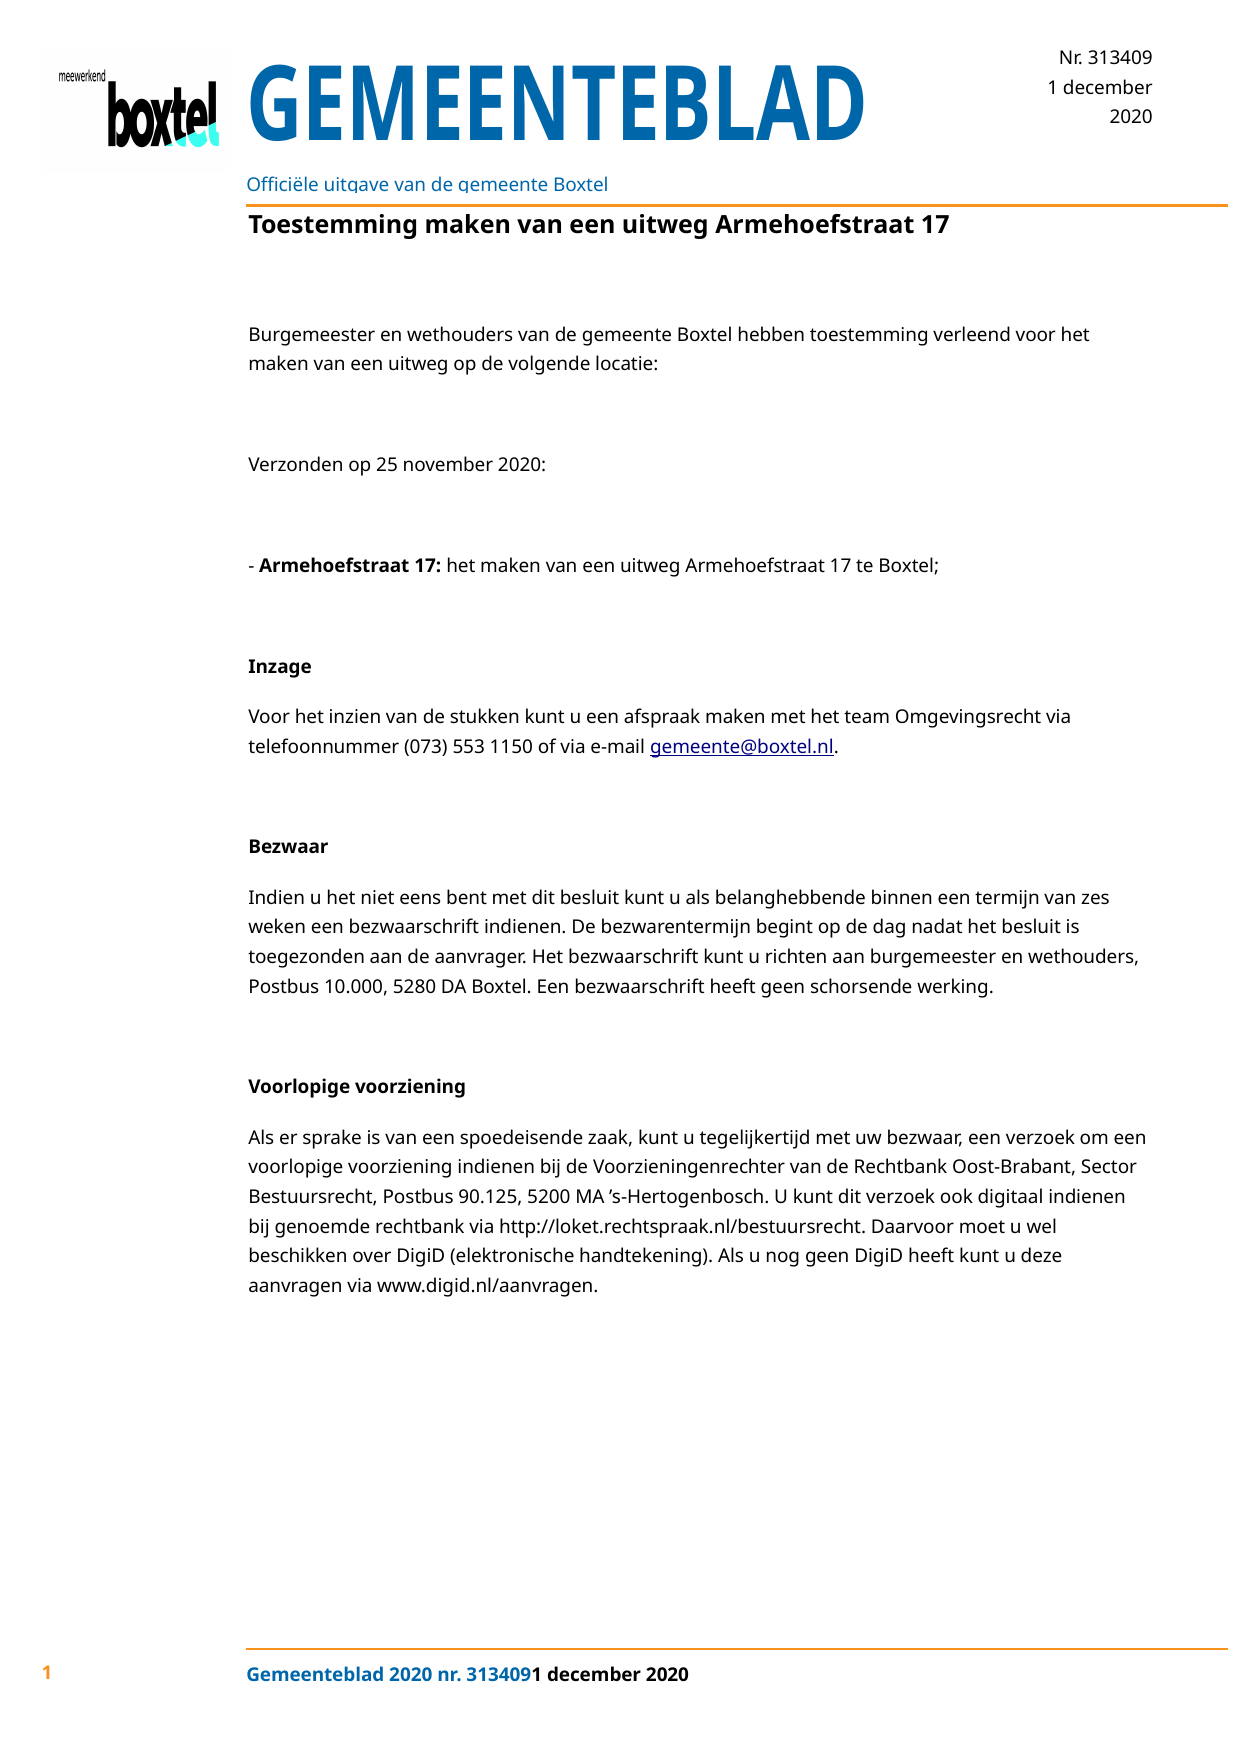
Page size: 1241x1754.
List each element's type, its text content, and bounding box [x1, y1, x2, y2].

text Bezwaar [248, 834, 1152, 859]
text Verzonden op 25 november 2020: [248, 451, 1152, 477]
text Burgemeester en wethouders van de gemeente Boxtel hebben toestemming verleend voor het maken van een uitweg op de volgende locatie: [248, 321, 1152, 376]
text Voorlopige voorziening [248, 1074, 1152, 1099]
text Indien u het niet eens bent met dit besluit kunt u als belanghebbende binnen een termijn van zes weken een bezwaarschrift indienen. De bezwarentermijn begint op de dag nadat het besluit is toegezonden aan de aanvrager. Het bezwaarschrift kunt u richten aan burgemeester en wethouders, Postbus 10.000, 5280 DA Boxtel. Een bezwaarschrift heeft geen schorsende werking. [248, 884, 1152, 998]
text Als er sprake is van een spoedeisende zaak, kunt u tegelijkertijd met uw bezwaar, een verzoek om een voorlopige voorziening indienen bij de Voorzieningenrechter van de Rechtbank Oost-Brabant, Sector Bestuursrecht, Postbus 90.125, 5200 MA ’s-Hertogenbosch. U kunt dit verzoek ook digitaal indienen bij genoemde rechtbank via http://loket.rechtspraak.nl/bestuursrecht. Daarvoor moet u wel beschikken over DigiD (elektronische handtekening). Als u nog geen DigiD heeft kunt u deze aanvragen via www.digid.nl/aanvragen. [248, 1124, 1152, 1298]
text Toestemming maken van een uitweg Armehoefstraat 17 [248, 207, 1152, 241]
text Inzage [248, 653, 1152, 678]
text - Armehoefstraat 17: het maken van een uitweg Armehoefstraat 17 te Boxtel; [248, 552, 1152, 578]
text Voor het inzien van de stukken kunt u een afspraak maken met het team Omgevingsrecht via telefoonnummer (073) 553 1150 of via e-mail gemeente@boxtel.nl. [248, 703, 1152, 758]
picture [41, 47, 231, 172]
